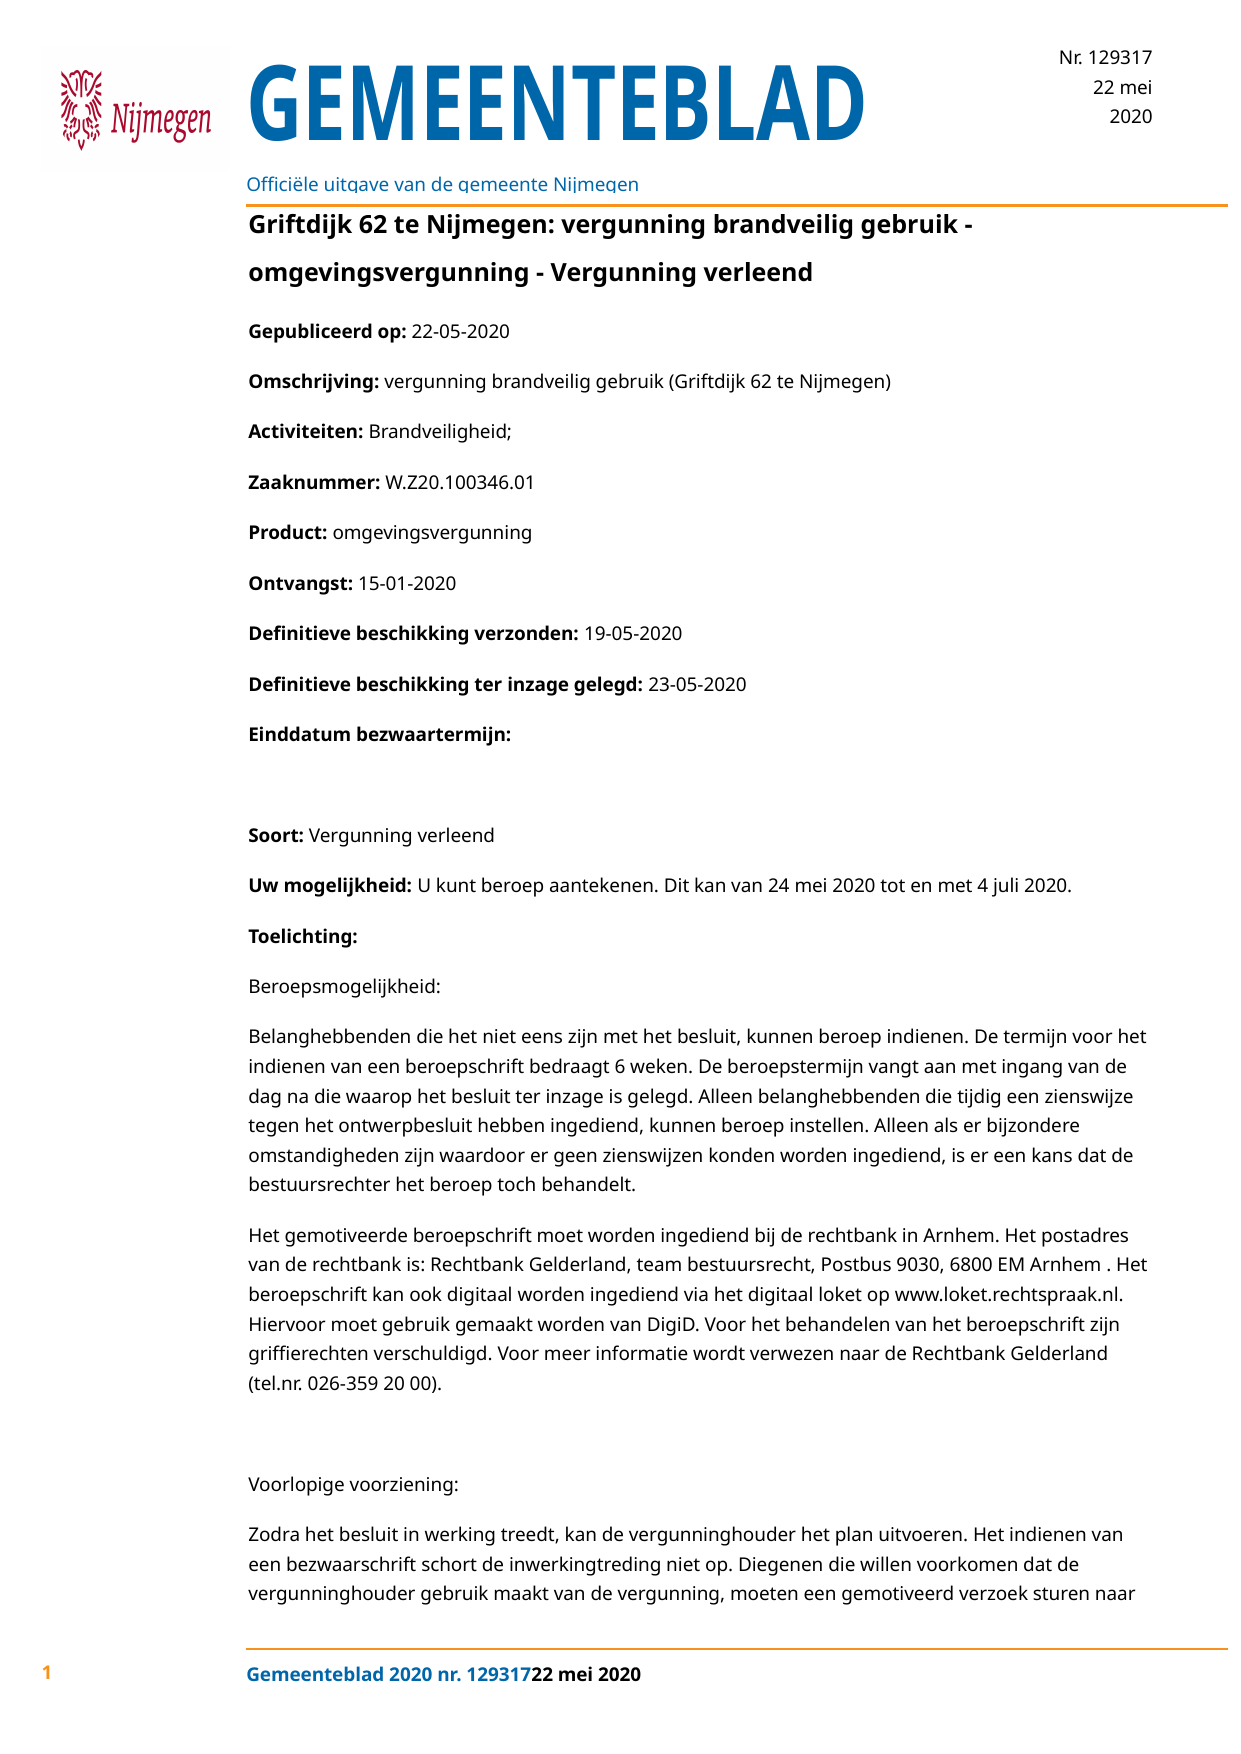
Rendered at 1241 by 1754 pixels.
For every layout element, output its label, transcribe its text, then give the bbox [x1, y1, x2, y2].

text Zaaknummer: W.Z20.100346.01 [248, 469, 1152, 495]
text Ontvangst: 15-01-2020 [248, 570, 1152, 596]
text Product: omgevingsvergunning [248, 519, 1152, 545]
text Activiteiten: Brandveiligheid; [248, 419, 1152, 444]
text Het gemotiveerde beroepschrift moet worden ingediend bij de rechtbank in Arnhem. Het postadres van de rechtbank is: Rechtbank Gelderland, team bestuursrecht, Postbus 9030, 6800 EM Arnhem . Het beroepschrift kan ook digitaal worden ingediend via het digitaal loket op www.loket.rechtspraak.nl. Hiervoor moet gebruik gemaakt worden van DigiD. Voor het behandelen van het beroepschrift zijn griffierechten verschuldigd. Voor meer informatie wordt verwezen naar de Rechtbank Gelderland (tel.nr. 026-359 20 00). [248, 1222, 1152, 1396]
text Beroepsmogelijkheid: [248, 973, 1152, 999]
text Toelichting: [248, 923, 1152, 949]
text Uw mogelijkheid: U kunt beroep aantekenen. Dit kan van 24 mei 2020 tot en met 4 juli 2020. [248, 872, 1152, 898]
text Voorlopige voorziening: [248, 1471, 1152, 1497]
text Griftdijk 62 te Nijmegen: vergunning brandveilig gebruik - omgevingsvergunning - Vergunning verleend [248, 207, 1152, 288]
text Einddatum bezwaartermijn: [248, 721, 1152, 747]
text Zodra het besluit in werking treedt, kan de vergunninghouder het plan uitvoeren. Het indienen van een bezwaarschrift schort de inwerkingtreding niet op. Diegenen die willen voorkomen dat de vergunninghouder gebruik maakt van de vergunning, moeten een gemotiveerd verzoek sturen naar [248, 1521, 1152, 1606]
text Belanghebbenden die het niet eens zijn met het besluit, kunnen beroep indienen. De termijn voor het indienen van een beroepschrift bedraagt 6 weken. De beroepstermijn vangt aan met ingang van de dag na die waarop het besluit ter inzage is gelegd. Alleen belanghebbenden die tijdig een zienswijze tegen het ontwerpbesluit hebben ingediend, kunnen beroep instellen. Alleen als er bijzondere omstandigheden zijn waardoor er geen zienswijzen konden worden ingediend, is er een kans dat de bestuursrechter het beroep toch behandelt. [248, 1024, 1152, 1197]
text Soort: Vergunning verleend [248, 822, 1152, 848]
text Definitieve beschikking ter inzage gelegd: 23-05-2020 [248, 671, 1152, 697]
picture [41, 47, 231, 172]
text Gepubliceerd op: 22-05-2020 [248, 318, 1152, 344]
text Omschrijving: vergunning brandveilig gebruik (Griftdijk 62 te Nijmegen) [248, 368, 1152, 394]
text Definitieve beschikking verzonden: 19-05-2020 [248, 620, 1152, 646]
